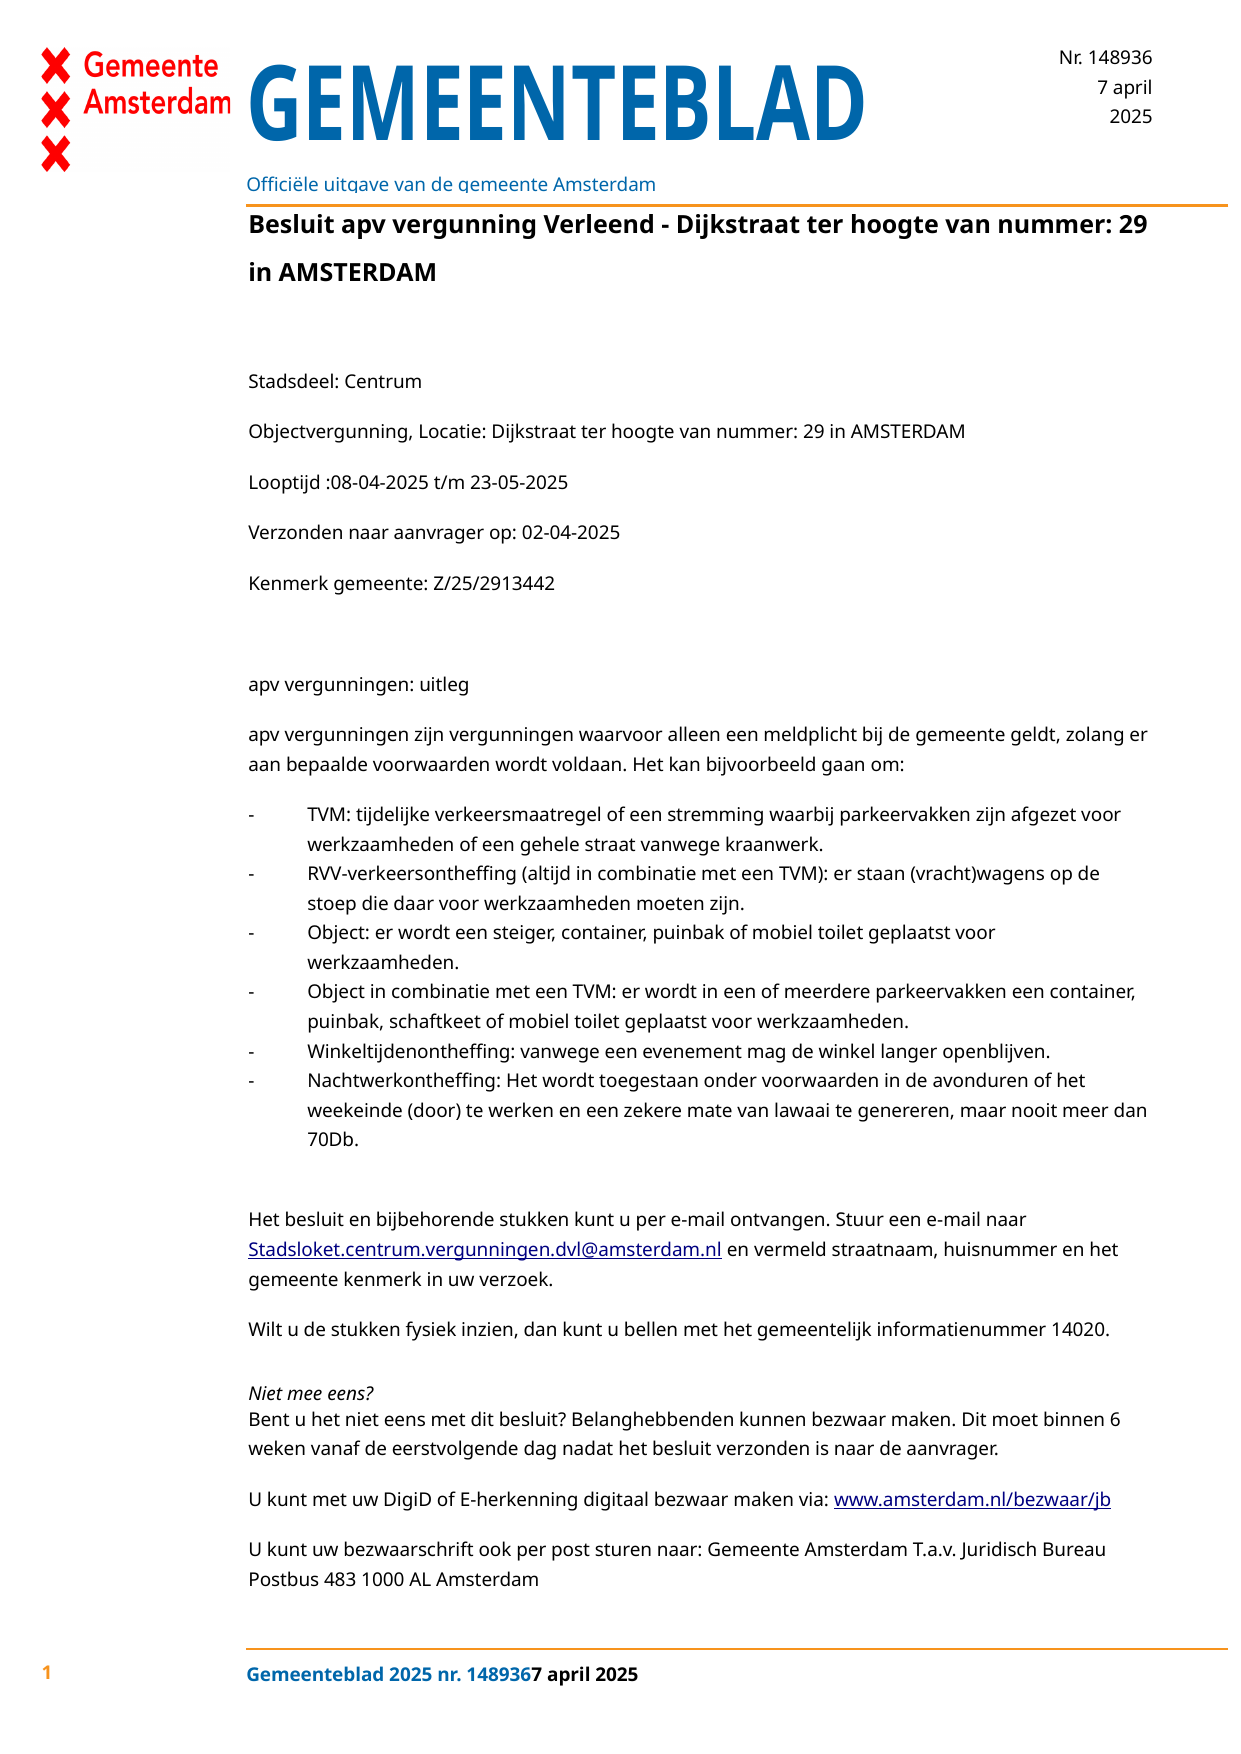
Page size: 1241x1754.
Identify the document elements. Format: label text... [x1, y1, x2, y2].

list Object: er wordt een steiger, container, puinbak of mobiel toilet geplaatst voor werkzaamheden. [248, 919, 1152, 975]
text Het besluit en bijbehorende stukken kunt u per e-mail ontvangen. Stuur een e-mail naar Stadsloket.centrum.vergunningen.dvl@amsterdam.nl en vermeld straatnaam, huisnummer en het gemeente kenmerk in uw verzoek. [248, 1207, 1152, 1292]
text U kunt met uw DigiD of E-herkenning digitaal bezwaar maken via: www.amsterdam.nl/bezwaar/jb [248, 1486, 1152, 1512]
text apv vergunningen zijn vergunningen waarvoor alleen een meldplicht bij de gemeente geldt, zolang er aan bepaalde voorwaarden wordt voldaan. Het kan bijvoorbeeld gaan om: [248, 721, 1152, 777]
list Nachtwerkontheffing: Het wordt toegestaan onder voorwaarden in de avonduren of het weekeinde (door) te werken en een zekere mate van lawaai te genereren, maar nooit meer dan 70Db. [248, 1067, 1152, 1152]
text Looptijd :08-04-2025 t/m 23-05-2025 [248, 469, 1152, 495]
text U kunt uw bezwaarschrift ook per post sturen naar: Gemeente Amsterdam T.a.v. Juridisch Bureau Postbus 483 1000 AL Amsterdam [248, 1536, 1152, 1592]
list RVV-verkeersontheffing (altijd in combinatie met een TVM): er staan (vracht)wagens op de stoep die daar voor werkzaamheden moeten zijn. [248, 860, 1152, 916]
picture [41, 47, 231, 172]
text Wilt u de stukken fysiek inzien, dan kunt u bellen met het gemeentelijk informatienummer 14020. [248, 1316, 1152, 1342]
text Objectvergunning, Locatie: Dijkstraat ter hoogte van nummer: 29 in AMSTERDAM [248, 419, 1152, 444]
text Verzonden naar aanvrager op: 02-04-2025 [248, 519, 1152, 545]
list Winkeltijdenontheffing: vanwege een evenement mag de winkel langer openblijven. [248, 1038, 1152, 1064]
text Besluit apv vergunning Verleend - Dijkstraat ter hoogte van nummer: 29 in AMSTERDAM [248, 207, 1152, 288]
text Kenmerk gemeente: Z/25/2913442 [248, 570, 1152, 596]
text Bent u het niet eens met dit besluit? Belanghebbenden kunnen bezwaar maken. Dit moet binnen 6 weken vanaf de eerstvolgende dag nadat het besluit verzonden is naar de aanvrager. [248, 1406, 1152, 1461]
list TVM: tijdelijke verkeersmaatregel of een stremming waarbij parkeervakken zijn afgezet voor werkzaamheden of een gehele straat vanwege kraanwerk. [248, 801, 1152, 857]
text Stadsdeel: Centrum [248, 368, 1152, 394]
text apv vergunningen: uitleg [248, 671, 1152, 697]
text Niet mee eens? [248, 1380, 1152, 1406]
list Object in combinatie met een TVM: er wordt in een of meerdere parkeervakken een container, puinbak, schaftkeet of mobiel toilet geplaatst voor werkzaamheden. [248, 979, 1152, 1034]
